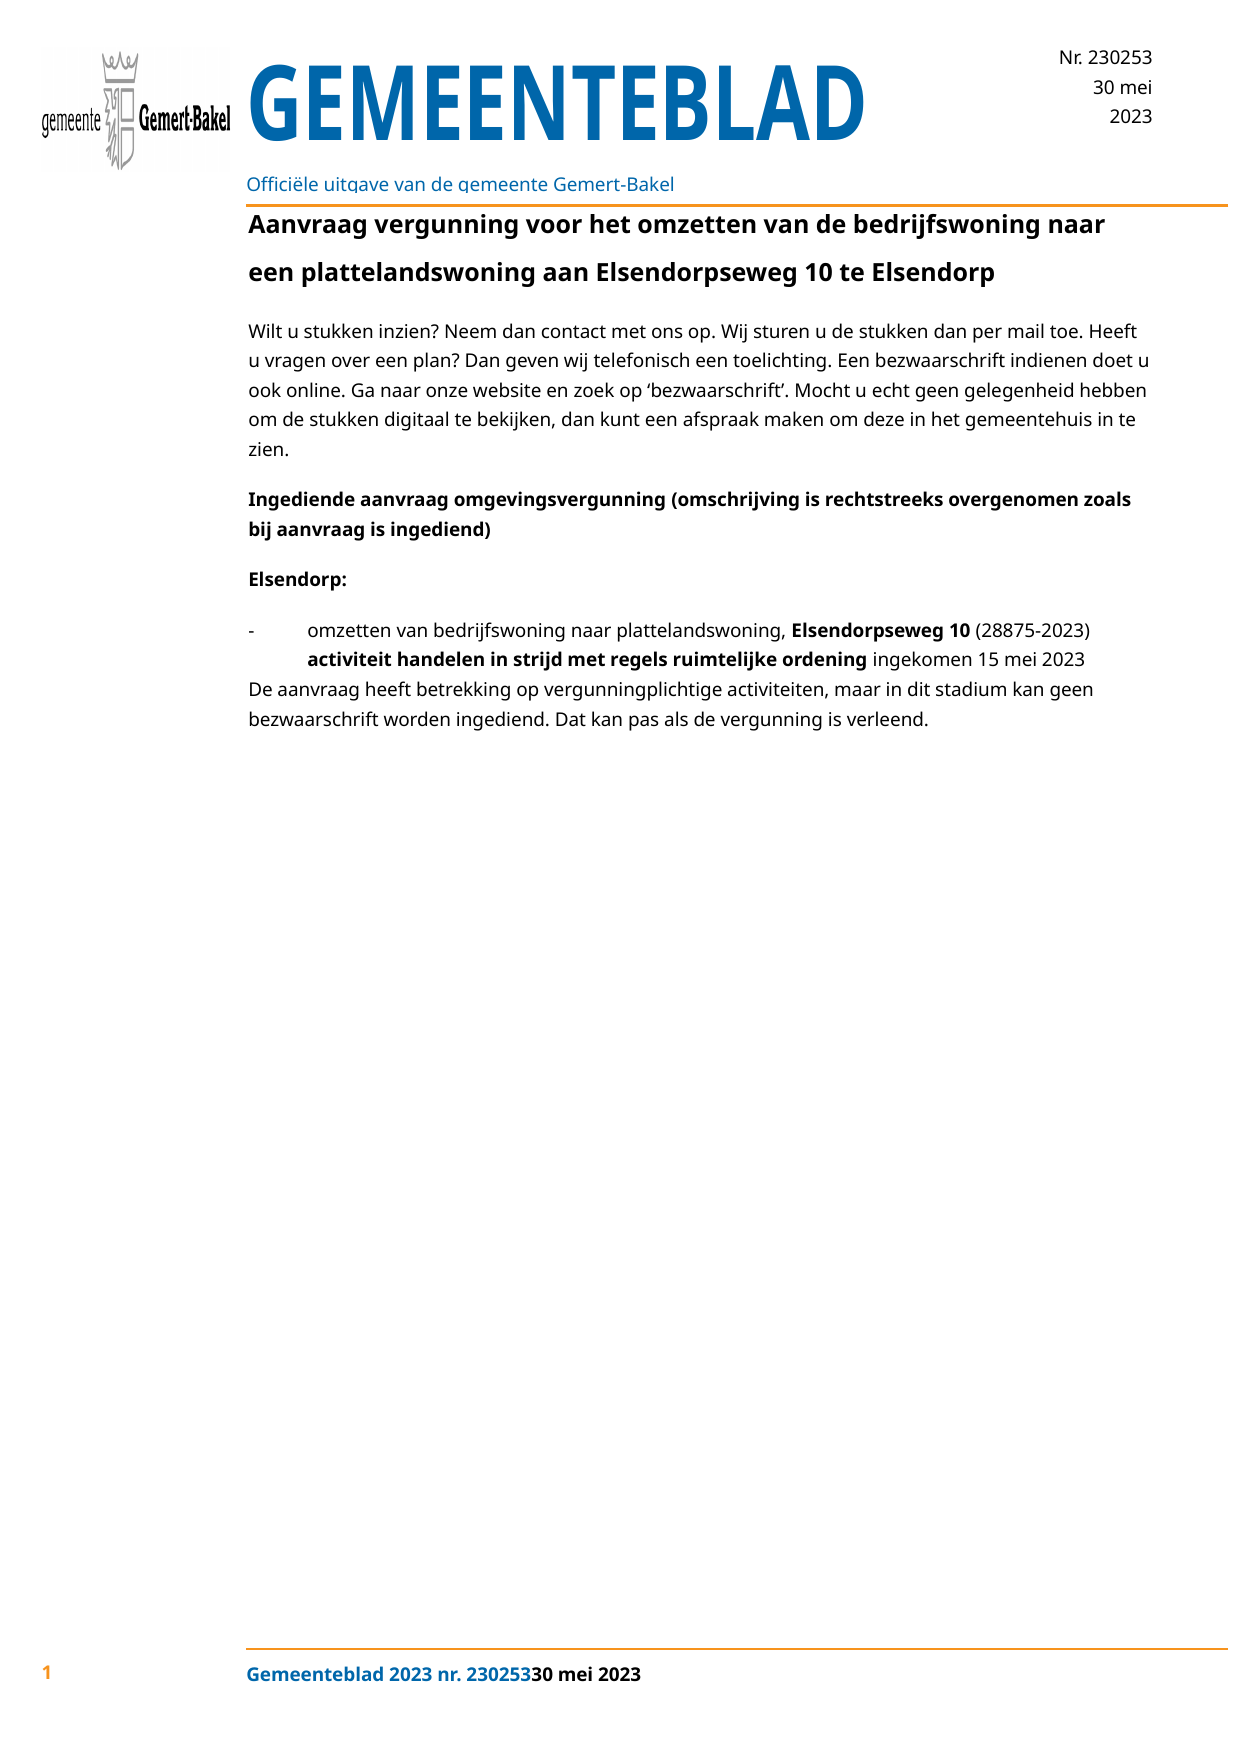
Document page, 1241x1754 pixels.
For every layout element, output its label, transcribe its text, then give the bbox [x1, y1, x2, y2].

text Ingediende aanvraag omgevingsvergunning (omschrijving is rechtstreeks overgenomen zoals bij aanvraag is ingediend) [248, 487, 1152, 542]
text Aanvraag vergunning voor het omzetten van de bedrijfswoning naar een plattelandswoning aan Elsendorpseweg 10 te Elsendorp [248, 207, 1152, 288]
list omzetten van bedrijfswoning naar plattelandswoning, Elsendorpseweg 10 (28875-2023) activiteit handelen in strijd met regels ruimtelijke ordening ingekomen 15 mei 2023 [248, 617, 1152, 672]
picture [41, 47, 231, 172]
text De aanvraag heeft betrekking op vergunningplichtige activiteiten, maar in dit stadium kan geen bezwaarschrift worden ingediend. Dat kan pas als de vergunning is verleend. [248, 676, 1152, 732]
text Elsendorp: [248, 567, 1152, 592]
text Wilt u stukken inzien? Neem dan contact met ons op. Wij sturen u de stukken dan per mail toe. Heeft u vragen over een plan? Dan geven wij telefonisch een toelichting. Een bezwaarschrift indienen doet u ook online. Ga naar onze website en zoek op ‘bezwaarschrift’. Mocht u echt geen gelegenheid hebben om de stukken digitaal te bekijken, dan kunt een afspraak maken om deze in het gemeentehuis in te zien. [248, 318, 1152, 462]
